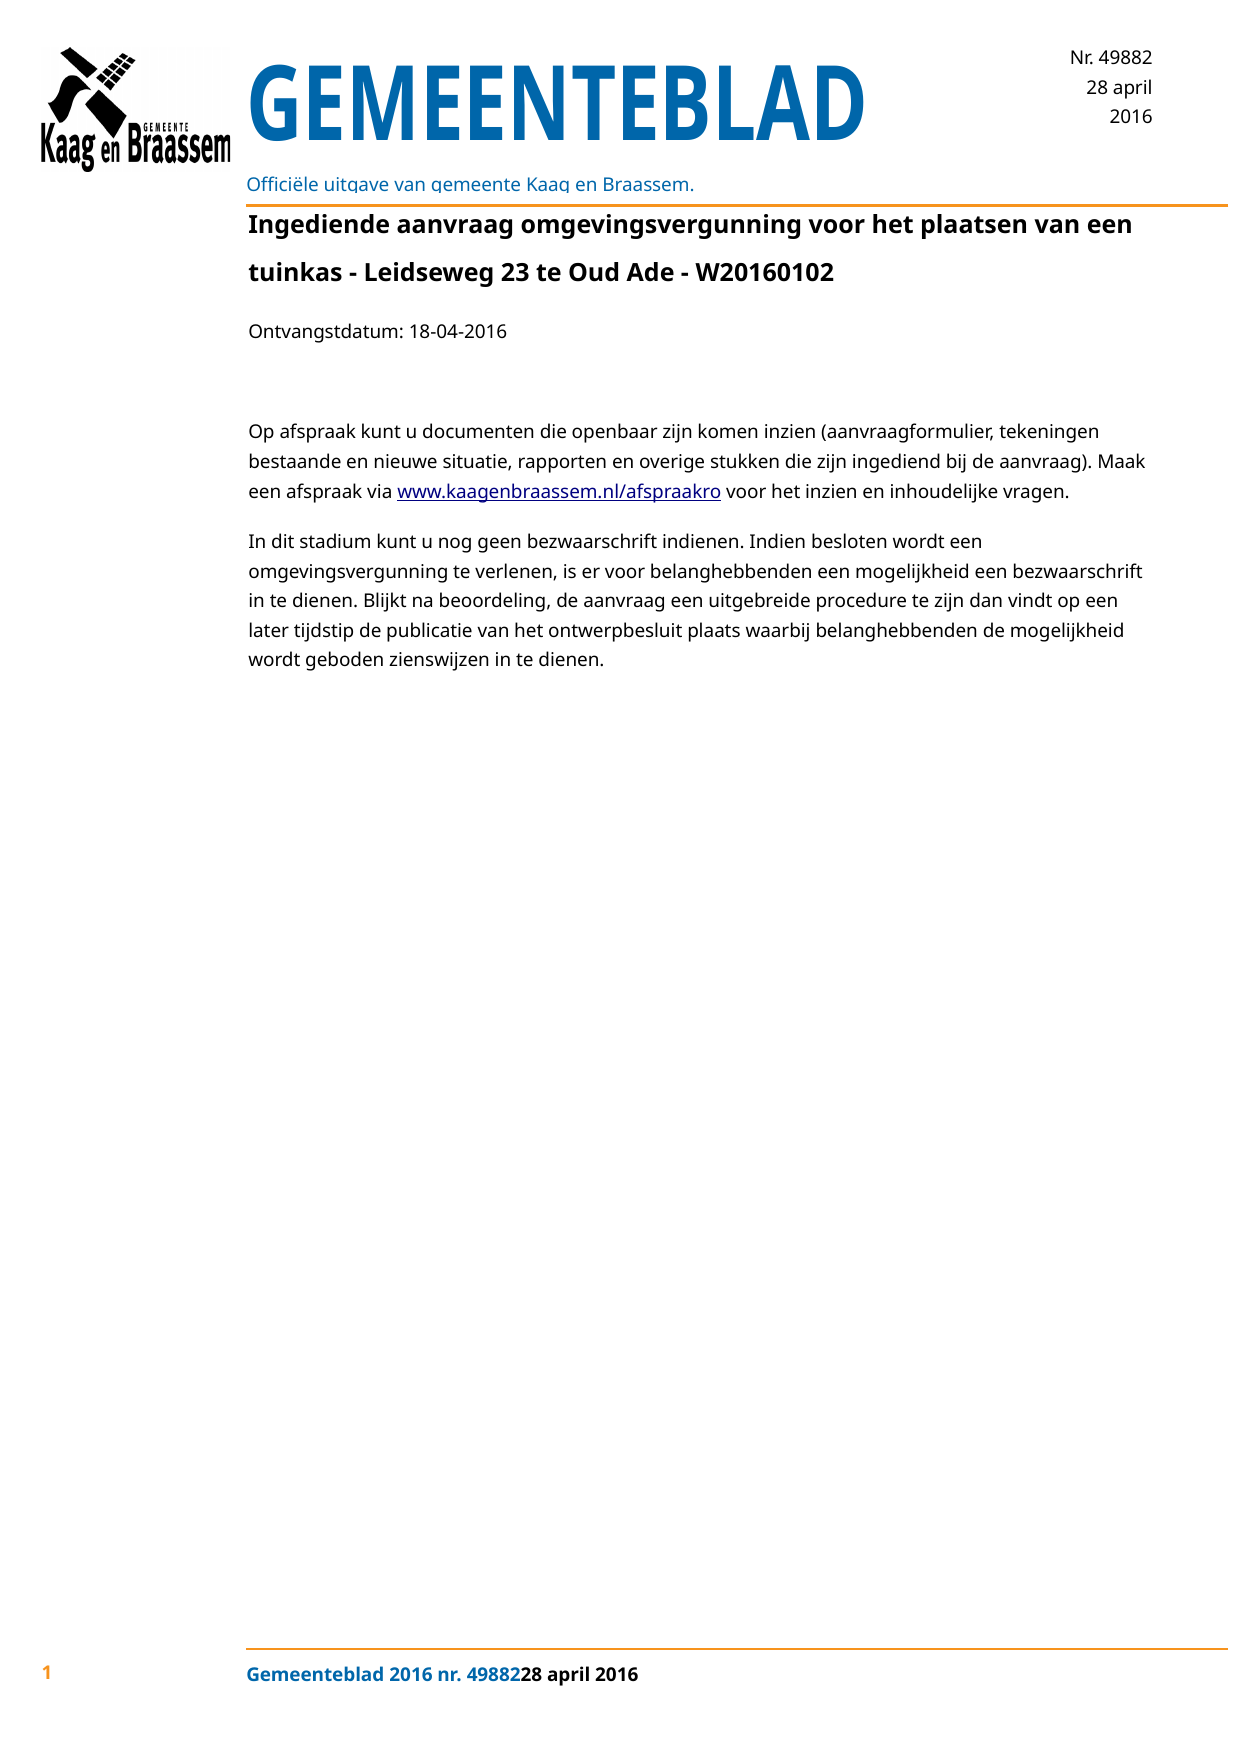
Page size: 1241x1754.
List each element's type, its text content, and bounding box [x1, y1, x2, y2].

text Ingediende aanvraag omgevingsvergunning voor het plaatsen van een tuinkas - Leidseweg 23 te Oud Ade - W20160102 [248, 207, 1152, 288]
text In dit stadium kunt u nog geen bezwaarschrift indienen. Indien besloten wordt een omgevingsvergunning te verlenen, is er voor belanghebbenden een mogelijkheid een bezwaarschrift in te dienen. Blijkt na beoordeling, de aanvraag een uitgebreide procedure te zijn dan vindt op een later tijdstip de publicatie van het ontwerpbesluit plaats waarbij belanghebbenden de mogelijkheid wordt geboden zienswijzen in te dienen. [248, 528, 1152, 672]
text Ontvangstdatum: 18-04-2016 [248, 318, 1152, 344]
text Op afspraak kunt u documenten die openbaar zijn komen inzien (aanvraagformulier, tekeningen bestaande en nieuwe situatie, rapporten en overige stukken die zijn ingediend bij de aanvraag). Maak een afspraak via www.kaagenbraassem.nl/afspraakro voor het inzien en inhoudelijke vragen. [248, 419, 1152, 504]
picture [41, 47, 231, 172]
